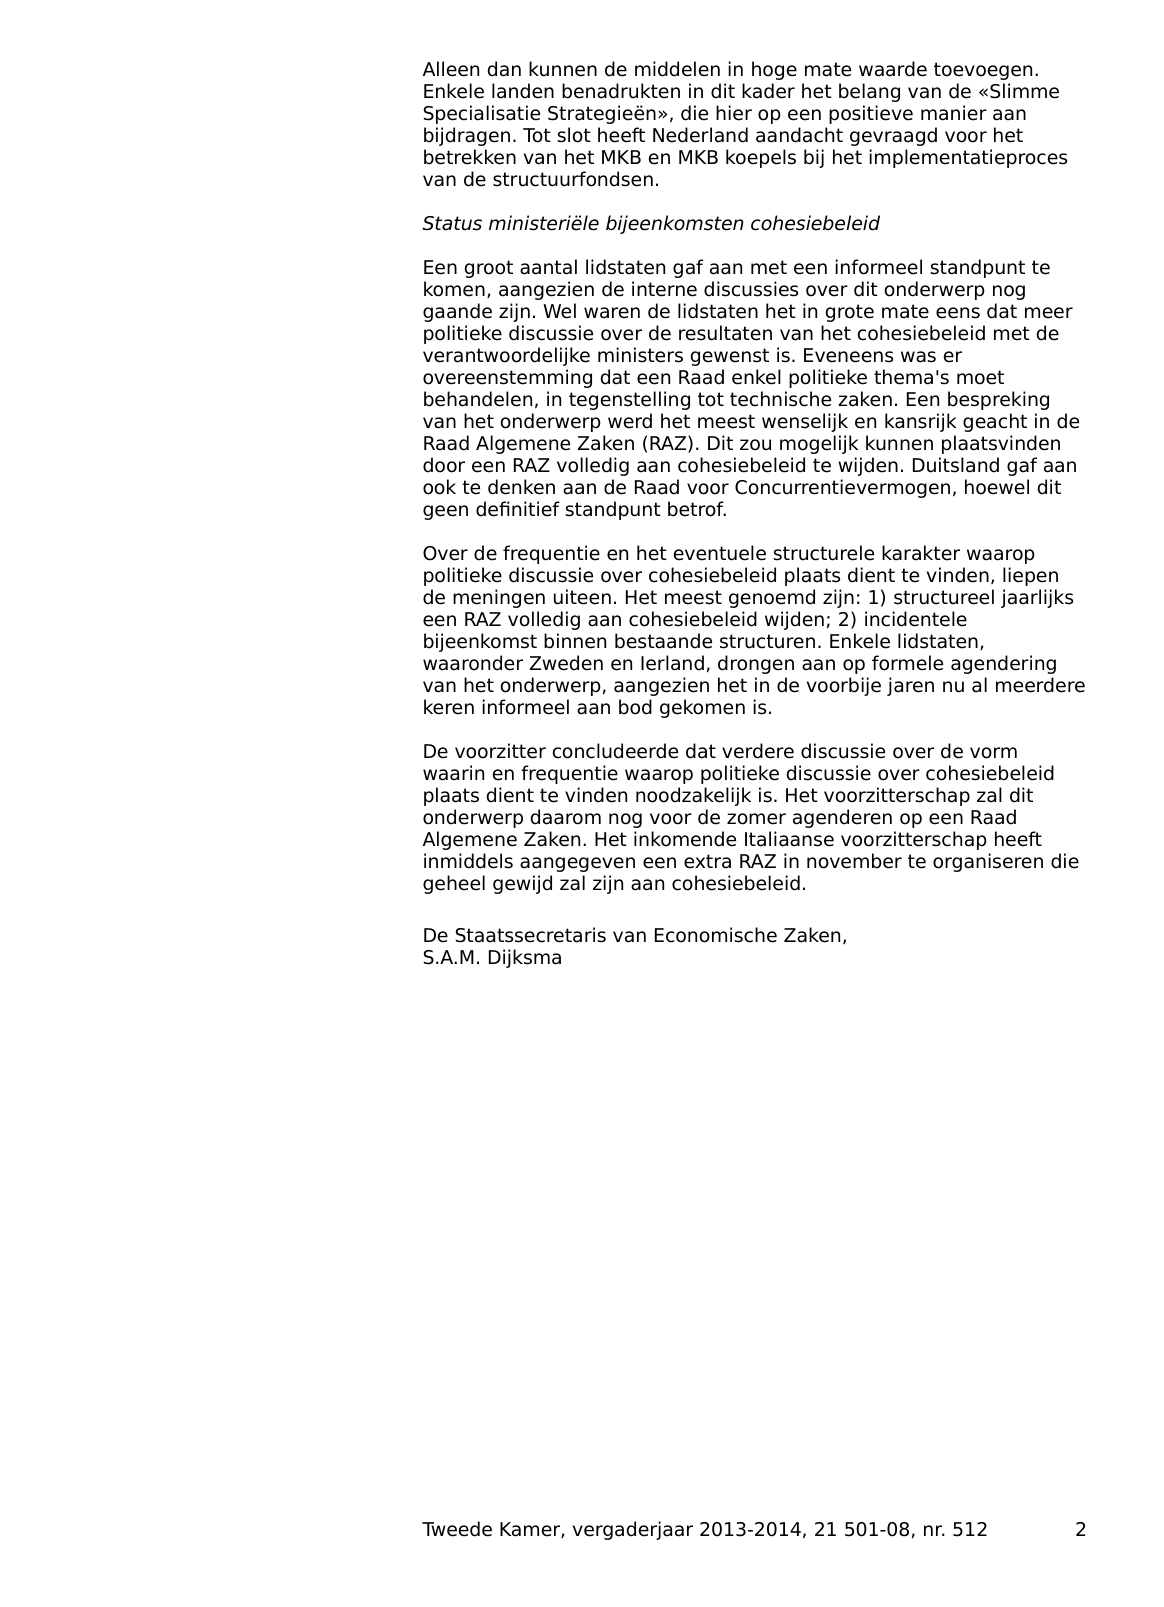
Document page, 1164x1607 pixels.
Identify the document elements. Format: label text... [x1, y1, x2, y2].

text Over de frequentie en het eventuele structurele karakter waarop politieke discussie over cohesiebeleid plaats dient te vinden, liepen de meningen uiteen. Het meest genoemd zijn: 1) structureel jaarlijks een RAZ volledig aan cohesiebeleid wijden; 2) incidentele bijeenkomst binnen bestaande structuren. Enkele lidstaten, waaronder Zweden en Ierland, drongen aan op formele agendering van het onderwerp, aangezien het in de voorbije jaren nu al meerdere keren informeel aan bod gekomen is. [422, 543, 1087, 719]
text Alleen dan kunnen de middelen in hoge mate waarde toevoegen. Enkele landen benadrukten in dit kader het belang van de «Slimme Specialisatie Strategieën», die hier op een positieve manier aan bijdragen. Tot slot heeft Nederland aandacht gevraagd voor het betrekken van het MKB en MKB koepels bij het implementatieproces van de structuurfondsen. [422, 59, 1087, 191]
text De voorzitter concludeerde dat verdere discussie over de vorm waarin en frequentie waarop politieke discussie over cohesiebeleid plaats dient te vinden noodzakelijk is. Het voorzitterschap zal dit onderwerp daarom nog voor de zomer agenderen op een Raad Algemene Zaken. Het inkomende Italiaanse voorzitterschap heeft inmiddels aangegeven een extra RAZ in november te organiseren die geheel gewijd zal zijn aan cohesiebeleid. [422, 741, 1087, 895]
subtitle Status ministeriële bijeenkomsten cohesiebeleid [422, 213, 1087, 235]
text Een groot aantal lidstaten gaf aan met een informeel standpunt te komen, aangezien de interne discussies over dit onderwerp nog gaande zijn. Wel waren de lidstaten het in grote mate eens dat meer politieke discussie over de resultaten van het cohesiebeleid met de verantwoordelijke ministers gewenst is. Eveneens was er overeenstemming dat een Raad enkel politieke thema's moet behandelen, in tegenstelling tot technische zaken. Een bespreking van het onderwerp werd het meest wenselijk en kansrijk geacht in de Raad Algemene Zaken (RAZ). Dit zou mogelijk kunnen plaatsvinden door een RAZ volledig aan cohesiebeleid te wijden. Duitsland gaf aan ook te denken aan de Raad voor Concurrentievermogen, hoewel dit geen definitief standpunt betrof. [422, 257, 1087, 521]
text De Staatssecretaris van Economische Zaken, S.A.M. Dijksma [422, 925, 1087, 969]
